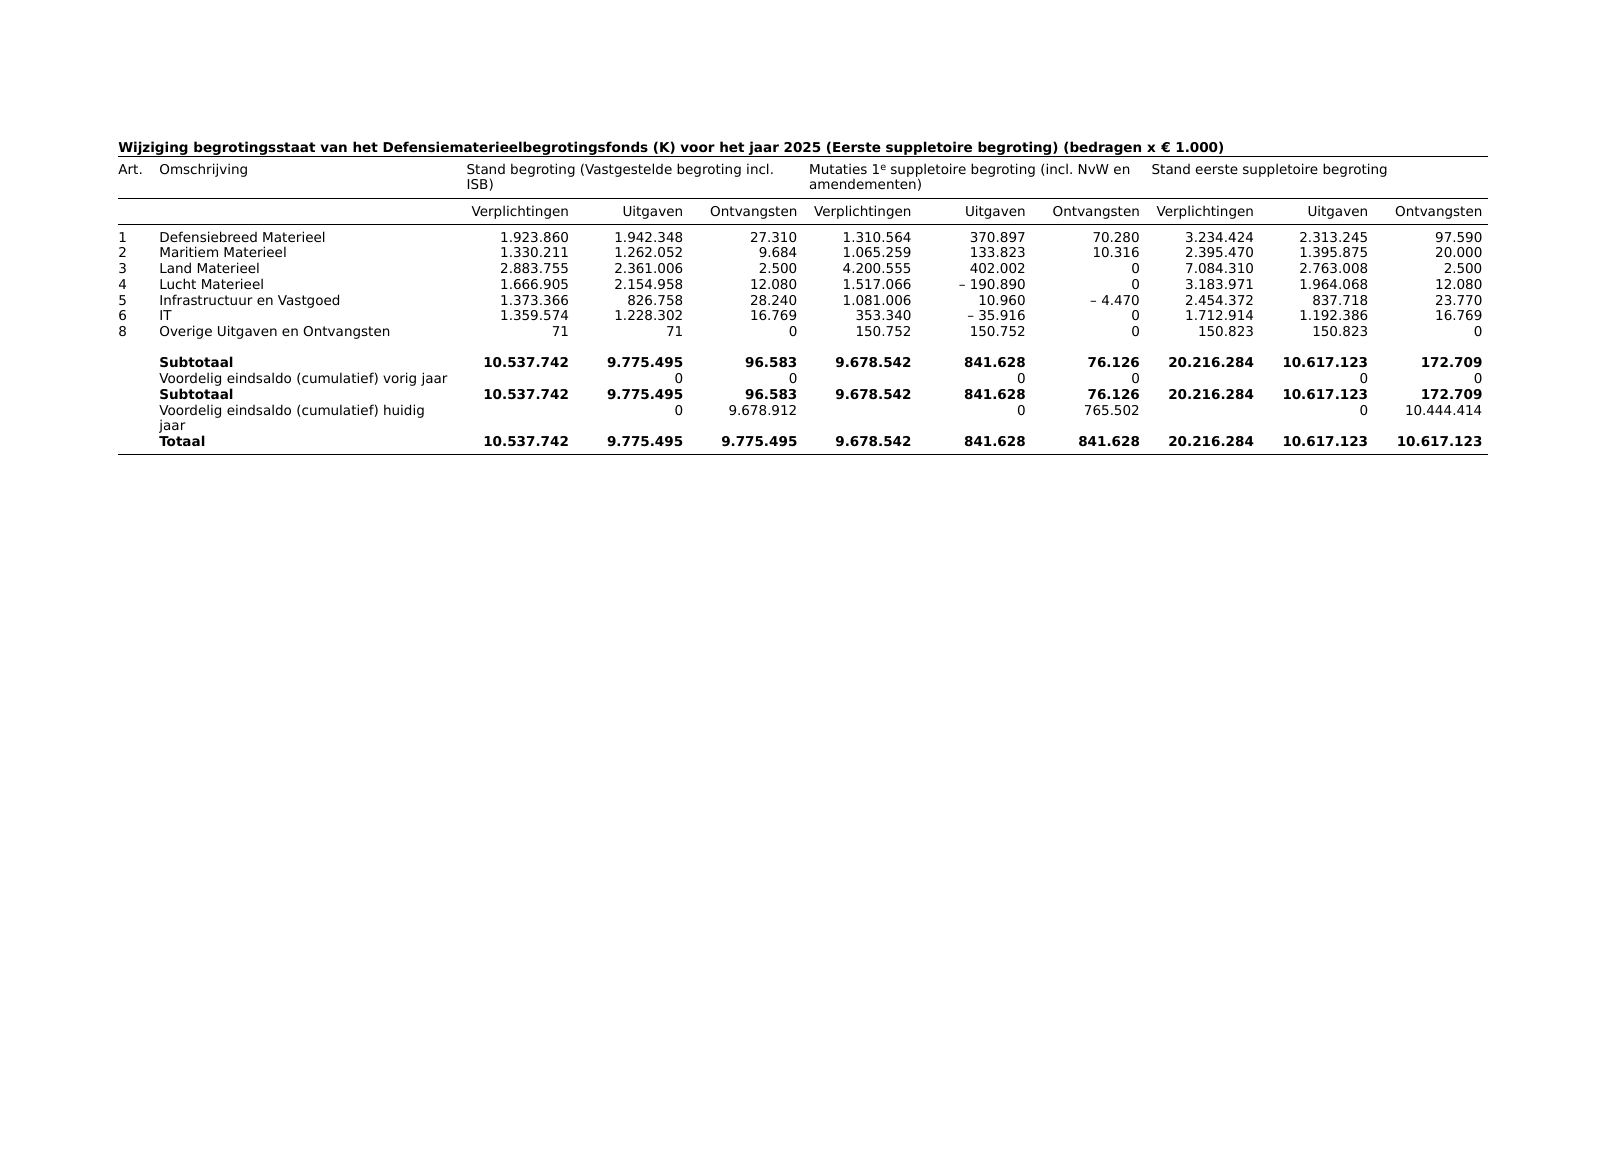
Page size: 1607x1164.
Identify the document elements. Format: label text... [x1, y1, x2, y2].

table_cell 0 [1031, 308, 1146, 324]
table_cell 71 [461, 324, 575, 339]
table_cell [803, 403, 917, 434]
table_cell 16.769 [1374, 308, 1488, 324]
table_cell 6 [118, 308, 153, 324]
table_cell 10.537.742 [461, 387, 575, 402]
table_cell 28.240 [689, 293, 803, 308]
table_cell 12.080 [1374, 277, 1488, 292]
table_cell [1146, 371, 1260, 387]
table_cell Verplichtingen [461, 199, 575, 224]
table_cell [153, 199, 461, 224]
table_cell 0 [917, 371, 1031, 387]
table_cell [1260, 340, 1374, 355]
table_cell 9.775.495 [575, 387, 689, 402]
table_cell 1.923.860 [461, 225, 575, 245]
table_cell 1.373.366 [461, 293, 575, 308]
table_cell 402.002 [917, 261, 1031, 277]
table_cell – 4.470 [1031, 293, 1146, 308]
table_cell 1.712.914 [1146, 308, 1260, 324]
table_cell 172.709 [1374, 355, 1488, 371]
table_cell 2.500 [689, 261, 803, 277]
table_cell 1.310.564 [803, 225, 917, 245]
table_cell Maritiem Materieel [153, 245, 461, 261]
table_cell 10.617.123 [1260, 355, 1374, 371]
table_cell 2 [118, 245, 153, 261]
table_cell 1.065.259 [803, 245, 917, 261]
table_cell 3 [118, 261, 153, 277]
table_cell [118, 403, 153, 434]
table_cell 20.216.284 [1146, 387, 1260, 402]
table_header Wijziging begrotingsstaat van het Defensiematerieelbegrotingsfonds (K) voor het jaar 2025 (Eerste suppletoire begroting) (bedragen x € 1.000) [118, 140, 1488, 156]
table_cell 10.617.123 [1260, 387, 1374, 402]
table_cell 71 [575, 324, 689, 339]
table_cell Subtotaal [153, 355, 461, 371]
table_cell 76.126 [1031, 355, 1146, 371]
table_cell 0 [917, 403, 1031, 434]
table_cell 96.583 [689, 355, 803, 371]
table_cell 1.395.875 [1260, 245, 1374, 261]
table_cell – 35.916 [917, 308, 1031, 324]
table_cell 150.752 [917, 324, 1031, 339]
table_cell [118, 199, 153, 224]
table_cell 7.084.310 [1146, 261, 1260, 277]
table_cell 96.583 [689, 387, 803, 402]
table_cell 10.444.414 [1374, 403, 1488, 434]
table_cell Voordelig eindsaldo (cumulatief) vorig jaar [153, 371, 461, 387]
table_cell 0 [1374, 371, 1488, 387]
table_cell 70.280 [1031, 225, 1146, 245]
table_cell 3.234.424 [1146, 225, 1260, 245]
table_cell 4 [118, 277, 153, 292]
table_cell 1.081.006 [803, 293, 917, 308]
table_cell 20.216.284 [1146, 355, 1260, 371]
table_cell 20.216.284 [1146, 434, 1260, 454]
table_cell 2.454.372 [1146, 293, 1260, 308]
table_cell 2.763.008 [1260, 261, 1374, 277]
table_cell Omschrijving [153, 157, 461, 198]
table_cell Ontvangsten [689, 199, 803, 224]
table_cell Stand begroting (Vastgestelde begroting incl. ISB) [461, 157, 803, 198]
table_cell 1 [118, 225, 153, 245]
table_cell 4.200.555 [803, 261, 917, 277]
table_cell Ontvangsten [1031, 199, 1146, 224]
table_cell 3.183.971 [1146, 277, 1260, 292]
table_cell 0 [1031, 261, 1146, 277]
table_cell Land Materieel [153, 261, 461, 277]
table_cell 172.709 [1374, 387, 1488, 402]
table_cell [1146, 340, 1260, 355]
table_cell 9.678.542 [803, 387, 917, 402]
table_cell Subtotaal [153, 387, 461, 402]
table_cell 1.666.905 [461, 277, 575, 292]
table_cell – 190.890 [917, 277, 1031, 292]
table_cell 5 [118, 293, 153, 308]
table_cell 0 [1031, 324, 1146, 339]
table_cell 133.823 [917, 245, 1031, 261]
table_cell Stand eerste suppletoire begroting [1146, 157, 1488, 198]
table_cell Overige Uitgaven en Ontvangsten [153, 324, 461, 339]
table_cell 150.823 [1260, 324, 1374, 339]
table_cell 10.316 [1031, 245, 1146, 261]
table_cell 97.590 [1374, 225, 1488, 245]
table_cell Art. [118, 157, 153, 198]
table_cell [803, 371, 917, 387]
table_cell Uitgaven [1260, 199, 1374, 224]
table_cell [575, 340, 689, 355]
table_cell [118, 434, 153, 454]
table_cell 10.960 [917, 293, 1031, 308]
table_cell 2.361.006 [575, 261, 689, 277]
table_cell IT [153, 308, 461, 324]
table_cell 76.126 [1031, 387, 1146, 402]
table_cell 150.823 [1146, 324, 1260, 339]
table_cell 1.359.574 [461, 308, 575, 324]
table_cell 8 [118, 324, 153, 339]
table_cell 9.678.542 [803, 355, 917, 371]
table_cell [917, 340, 1031, 355]
table_cell 16.769 [689, 308, 803, 324]
table_cell [461, 403, 575, 434]
table_cell 10.617.123 [1260, 434, 1374, 454]
table_cell [118, 387, 153, 402]
table_cell 765.502 [1031, 403, 1146, 434]
table_cell Uitgaven [917, 199, 1031, 224]
table_cell Verplichtingen [803, 199, 917, 224]
table_cell 370.897 [917, 225, 1031, 245]
table_cell 150.752 [803, 324, 917, 339]
table_cell 9.775.495 [689, 434, 803, 454]
table_cell 841.628 [917, 387, 1031, 402]
table_cell 841.628 [1031, 434, 1146, 454]
table_cell 10.537.742 [461, 355, 575, 371]
table_cell Lucht Materieel [153, 277, 461, 292]
table_cell 23.770 [1374, 293, 1488, 308]
table_cell 1.262.052 [575, 245, 689, 261]
table_cell 2.395.470 [1146, 245, 1260, 261]
table_cell Infrastructuur en Vastgoed [153, 293, 461, 308]
table_cell [118, 355, 153, 371]
table_cell 9.775.495 [575, 434, 689, 454]
table_cell Uitgaven [575, 199, 689, 224]
table_cell 9.775.495 [575, 355, 689, 371]
table_cell 0 [1031, 277, 1146, 292]
table_cell 0 [1260, 371, 1374, 387]
table_cell 0 [689, 324, 803, 339]
table_cell 20.000 [1374, 245, 1488, 261]
table_cell 841.628 [917, 355, 1031, 371]
table_cell 9.678.542 [803, 434, 917, 454]
table_cell 12.080 [689, 277, 803, 292]
table_cell Defensiebreed Materieel [153, 225, 461, 245]
table_cell 9.684 [689, 245, 803, 261]
table_cell 837.718 [1260, 293, 1374, 308]
table_cell Ontvangsten [1374, 199, 1488, 224]
table_cell 1.192.386 [1260, 308, 1374, 324]
table_cell 1.964.068 [1260, 277, 1374, 292]
table_cell 27.310 [689, 225, 803, 245]
table_cell 2.500 [1374, 261, 1488, 277]
table_cell [118, 371, 153, 387]
table_cell 10.617.123 [1374, 434, 1488, 454]
table_cell 0 [1031, 371, 1146, 387]
table_cell [1146, 403, 1260, 434]
table_cell 2.313.245 [1260, 225, 1374, 245]
table_cell Verplichtingen [1146, 199, 1260, 224]
table_cell 353.340 [803, 308, 917, 324]
table_cell [118, 340, 153, 355]
table_cell 1.942.348 [575, 225, 689, 245]
table_cell 841.628 [917, 434, 1031, 454]
table_cell [461, 340, 575, 355]
table_cell 2.883.755 [461, 261, 575, 277]
table_cell [461, 371, 575, 387]
table_cell [689, 340, 803, 355]
table_cell 0 [1260, 403, 1374, 434]
table_cell [1031, 340, 1146, 355]
table_cell 2.154.958 [575, 277, 689, 292]
table_cell 0 [575, 371, 689, 387]
table_cell 1.330.211 [461, 245, 575, 261]
table_cell 1.228.302 [575, 308, 689, 324]
table_cell [803, 340, 917, 355]
table_cell 10.537.742 [461, 434, 575, 454]
table_cell 1.517.066 [803, 277, 917, 292]
table_cell 9.678.912 [689, 403, 803, 434]
table_cell 0 [1374, 324, 1488, 339]
table_cell Totaal [153, 434, 461, 454]
table_cell 0 [575, 403, 689, 434]
table_cell Voordelig eindsaldo (cumulatief) huidig jaar [153, 403, 461, 434]
table_cell [1374, 340, 1488, 355]
table_cell [153, 340, 461, 355]
table_cell 826.758 [575, 293, 689, 308]
table_cell 0 [689, 371, 803, 387]
table_cell Mutaties 1e suppletoire begroting (incl. NvW en amendementen) [803, 157, 1146, 198]
